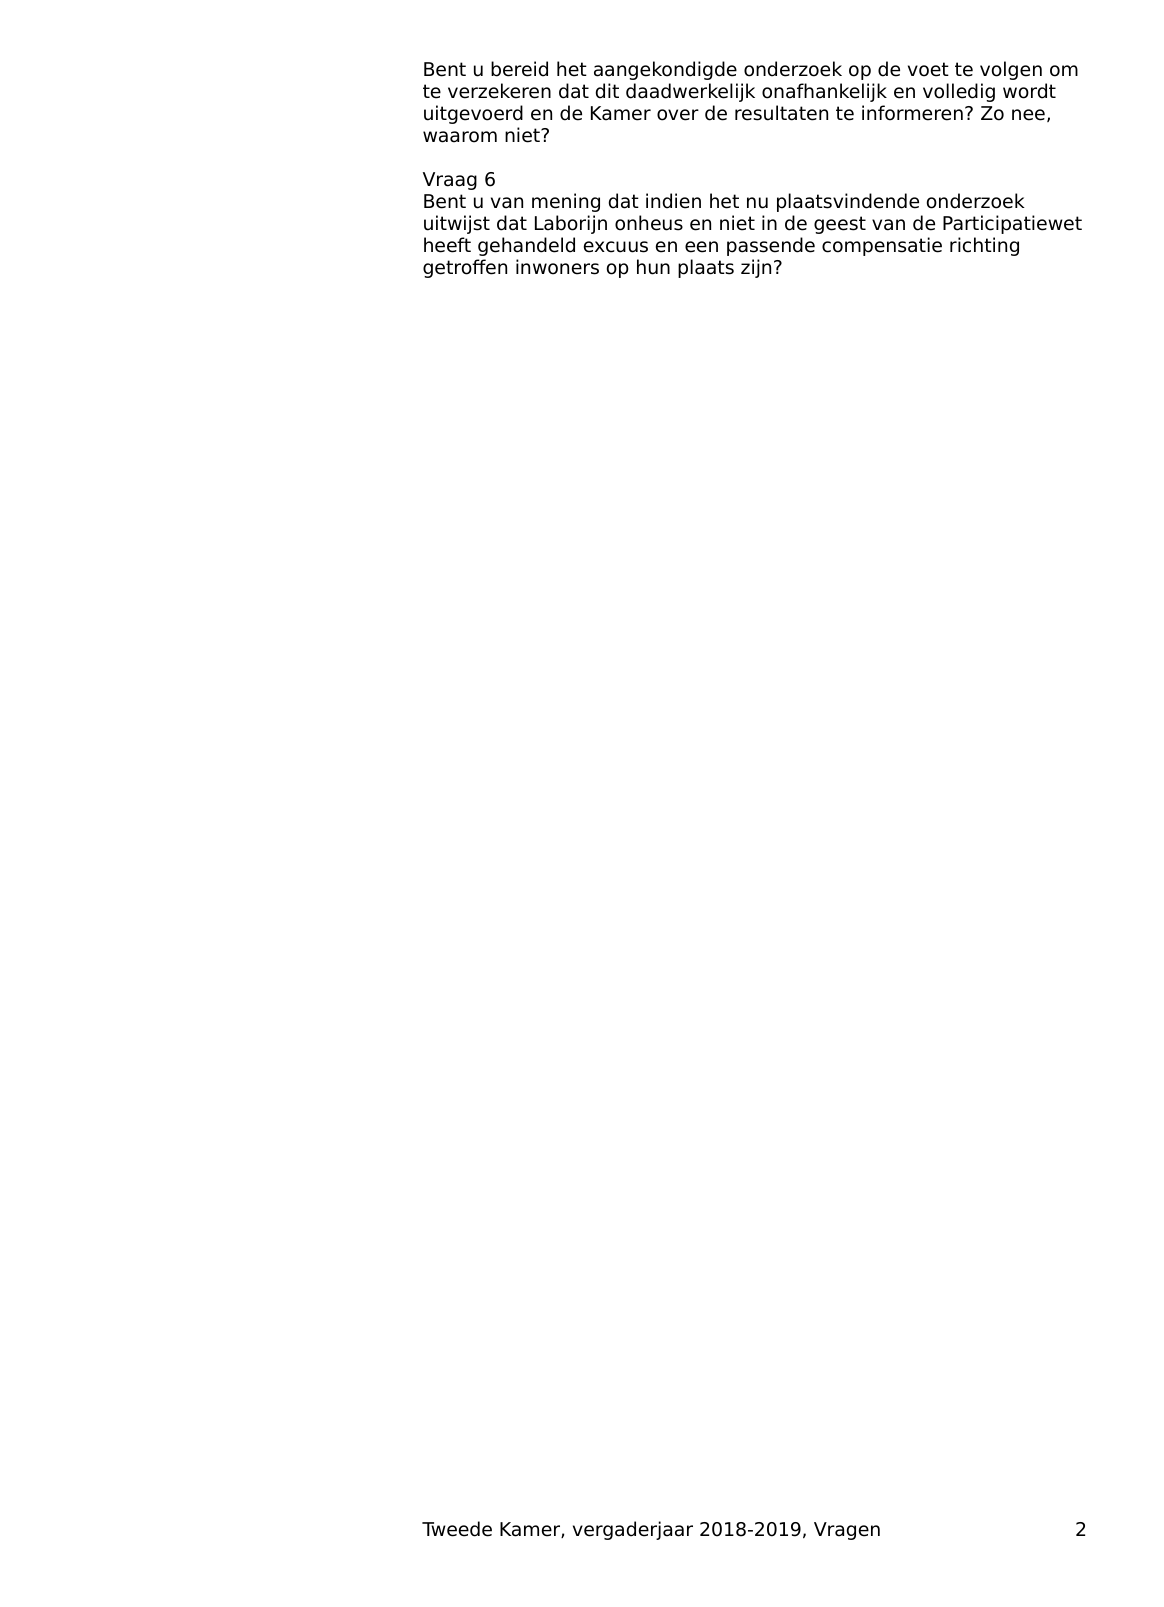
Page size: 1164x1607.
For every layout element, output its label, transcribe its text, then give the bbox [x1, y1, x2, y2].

text Bent u bereid het aangekondigde onderzoek op de voet te volgen om te verzekeren dat dit daadwerkelijk onafhankelijk en volledig wordt uitgevoerd en de Kamer over de resultaten te informeren? Zo nee, waarom niet? [422, 59, 1087, 147]
text Bent u van mening dat indien het nu plaatsvindende onderzoek uitwijst dat Laborijn onheus en niet in de geest van de Participatiewet heeft gehandeld excuus en een passende compensatie richting getroffen inwoners op hun plaats zijn? [422, 191, 1087, 279]
text Vraag 6 [422, 169, 1087, 191]
